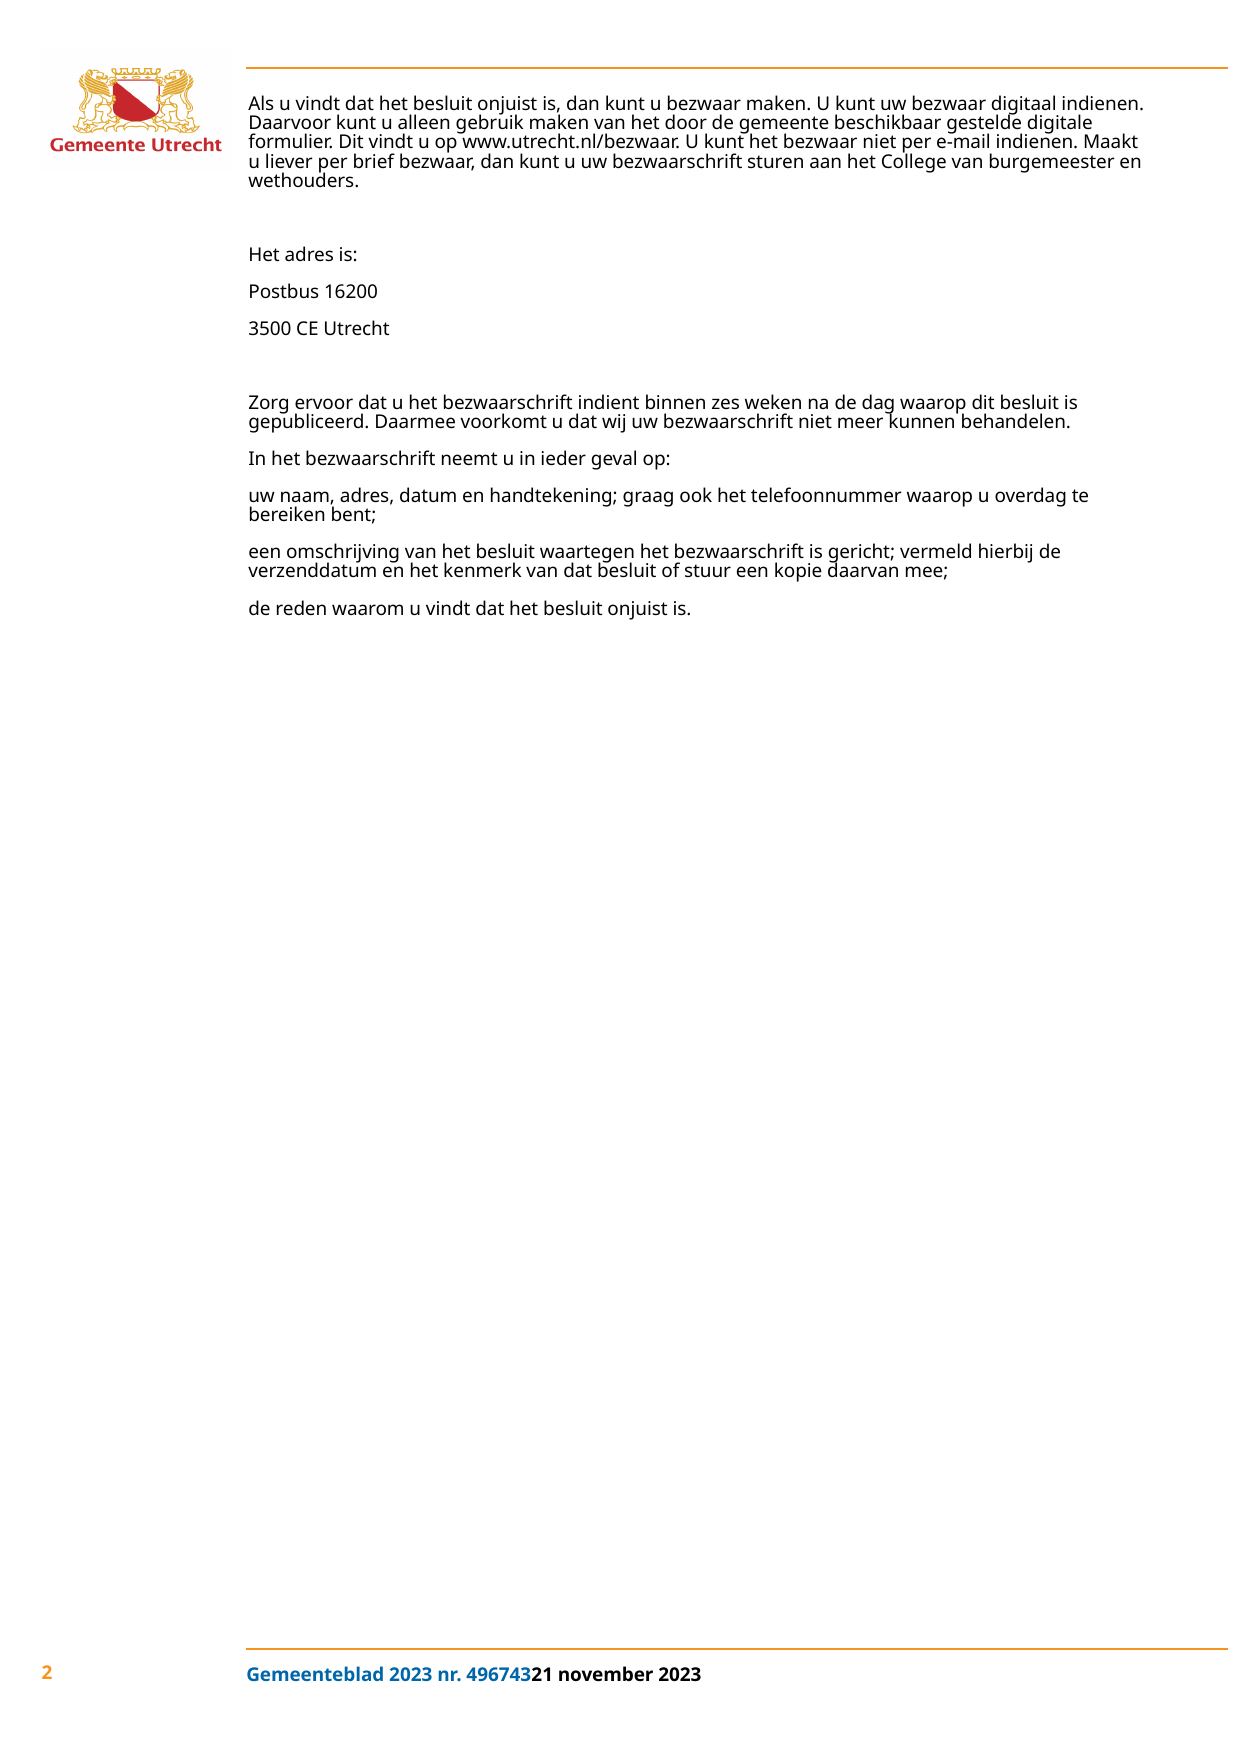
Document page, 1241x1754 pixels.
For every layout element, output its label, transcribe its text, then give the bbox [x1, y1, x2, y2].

text Het adres is: [248, 246, 1152, 265]
text Als u vindt dat het besluit onjuist is, dan kunt u bezwaar maken. U kunt uw bezwaar digitaal indienen. Daarvoor kunt u alleen gebruik maken van het door de gemeente beschikbaar gestelde digitale formulier. Dit vindt u op www.utrecht.nl/bezwaar. U kunt het bezwaar niet per e-mail indienen. Maakt u liever per brief bezwaar, dan kunt u uw bezwaarschrift sturen aan het College van burgemeester en wethouders. [248, 95, 1152, 191]
text uw naam, adres, datum en handtekening; graag ook het telefoonnummer waarop u overdag te bereiken bent; [248, 487, 1152, 526]
text 3500 CE Utrecht [248, 320, 1152, 339]
text Postbus 16200 [248, 283, 1152, 302]
text In het bezwaarschrift neemt u in ieder geval op: [248, 450, 1152, 469]
picture [41, 47, 231, 172]
text de reden waarom u vindt dat het besluit onjuist is. [248, 599, 1152, 619]
text Zorg ervoor dat u het bezwaarschrift indient binnen zes weken na de dag waarop dit besluit is gepubliceerd. Daarmee voorkomt u dat wij uw bezwaarschrift niet meer kunnen behandelen. [248, 394, 1152, 432]
text een omschrijving van het besluit waartegen het bezwaarschrift is gericht; vermeld hierbij de verzenddatum en het kenmerk van dat besluit of stuur een kopie daarvan mee; [248, 543, 1152, 582]
